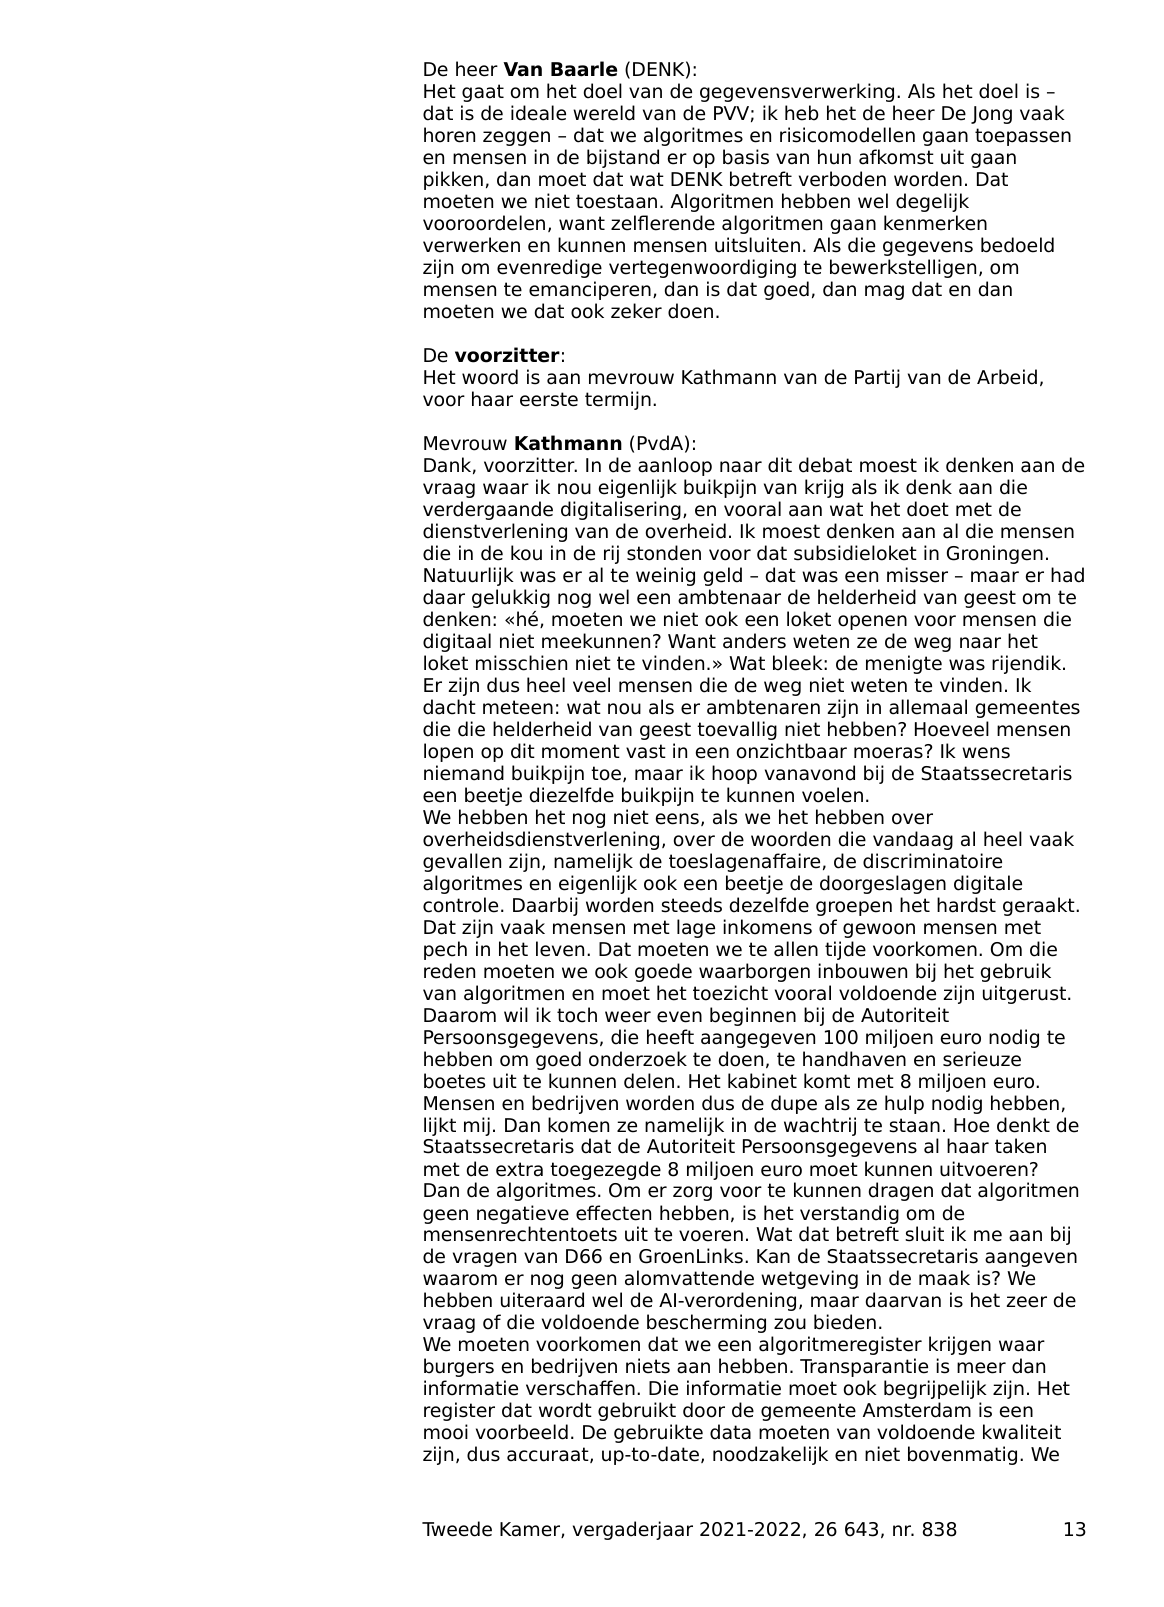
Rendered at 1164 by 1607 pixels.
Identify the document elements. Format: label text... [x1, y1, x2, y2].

text Daarom wil ik toch weer even beginnen bij de Autoriteit Persoonsgegevens, die heeft aangegeven 100 miljoen euro nodig te hebben om goed onderzoek te doen, te handhaven en serieuze boetes uit te kunnen delen. Het kabinet komt met 8 miljoen euro. Mensen en bedrijven worden dus de dupe als ze hulp nodig hebben, lijkt mij. Dan komen ze namelijk in de wachtrij te staan. Hoe denkt de Staatssecretaris dat de Autoriteit Persoonsgegevens al haar taken met de extra toegezegde 8 miljoen euro moet kunnen uitvoeren? [422, 1004, 1087, 1180]
text Mevrouw Kathmann (PvdA): [422, 433, 1087, 455]
text Het woord is aan mevrouw Kathmann van de Partij van de Arbeid, voor haar eerste termijn. [422, 367, 1087, 411]
text Dank, voorzitter. In de aanloop naar dit debat moest ik denken aan de vraag waar ik nou eigenlijk buikpijn van krijg als ik denk aan die verdergaande digitalisering, en vooral aan wat het doet met de dienstverlening van de overheid. Ik moest denken aan al die mensen die in de kou in de rij stonden voor dat subsidieloket in Groningen. Natuurlijk was er al te weinig geld – dat was een misser – maar er had daar gelukkig nog wel een ambtenaar de helderheid van geest om te denken: «hé, moeten we niet ook een loket openen voor mensen die digitaal niet meekunnen? Want anders weten ze de weg naar het loket misschien niet te vinden.» Wat bleek: de menigte was rijendik. Er zijn dus heel veel mensen die de weg niet weten te vinden. Ik dacht meteen: wat nou als er ambtenaren zijn in allemaal gemeentes die die helderheid van geest toevallig niet hebben? Hoeveel mensen lopen op dit moment vast in een onzichtbaar moeras? Ik wens niemand buikpijn toe, maar ik hoop vanavond bij de Staatssecretaris een beetje diezelfde buikpijn te kunnen voelen. [422, 455, 1087, 807]
text We hebben het nog niet eens, als we het hebben over overheidsdienstverlening, over de woorden die vandaag al heel vaak gevallen zijn, namelijk de toeslagenaffaire, de discriminatoire algoritmes en eigenlijk ook een beetje de doorgeslagen digitale controle. Daarbij worden steeds dezelfde groepen het hardst geraakt. Dat zijn vaak mensen met lage inkomens of gewoon mensen met pech in het leven. Dat moeten we te allen tijde voorkomen. Om die reden moeten we ook goede waarborgen inbouwen bij het gebruik van algoritmen en moet het toezicht vooral voldoende zijn uitgerust. [422, 807, 1087, 1004]
text De voorzitter: [422, 345, 1087, 367]
text De heer Van Baarle (DENK): [422, 59, 1087, 81]
text Het gaat om het doel van de gegevensverwerking. Als het doel is – dat is de ideale wereld van de PVV; ik heb het de heer De Jong vaak horen zeggen – dat we algoritmes en risicomodellen gaan toepassen en mensen in de bijstand er op basis van hun afkomst uit gaan pikken, dan moet dat wat DENK betreft verboden worden. Dat moeten we niet toestaan. Algoritmen hebben wel degelijk vooroordelen, want zelflerende algoritmen gaan kenmerken verwerken en kunnen mensen uitsluiten. Als die gegevens bedoeld zijn om evenredige vertegenwoordiging te bewerkstelligen, om mensen te emanciperen, dan is dat goed, dan mag dat en dan moeten we dat ook zeker doen. [422, 81, 1087, 323]
text Dan de algoritmes. Om er zorg voor te kunnen dragen dat algoritmen geen negatieve effecten hebben, is het verstandig om de mensenrechtentoets uit te voeren. Wat dat betreft sluit ik me aan bij de vragen van D66 en GroenLinks. Kan de Staatssecretaris aangeven waarom er nog geen alomvattende wetgeving in de maak is? We hebben uiteraard wel de AI-verordening, maar daarvan is het zeer de vraag of die voldoende bescherming zou bieden. [422, 1180, 1087, 1334]
text We moeten voorkomen dat we een algoritmeregister krijgen waar burgers en bedrijven niets aan hebben. Transparantie is meer dan informatie verschaffen. Die informatie moet ook begrijpelijk zijn. Het register dat wordt gebruikt door de gemeente Amsterdam is een mooi voorbeeld. De gebruikte data moeten van voldoende kwaliteit zijn, dus accuraat, up-to-date, noodzakelijk en niet bovenmatig. We [422, 1334, 1087, 1466]
